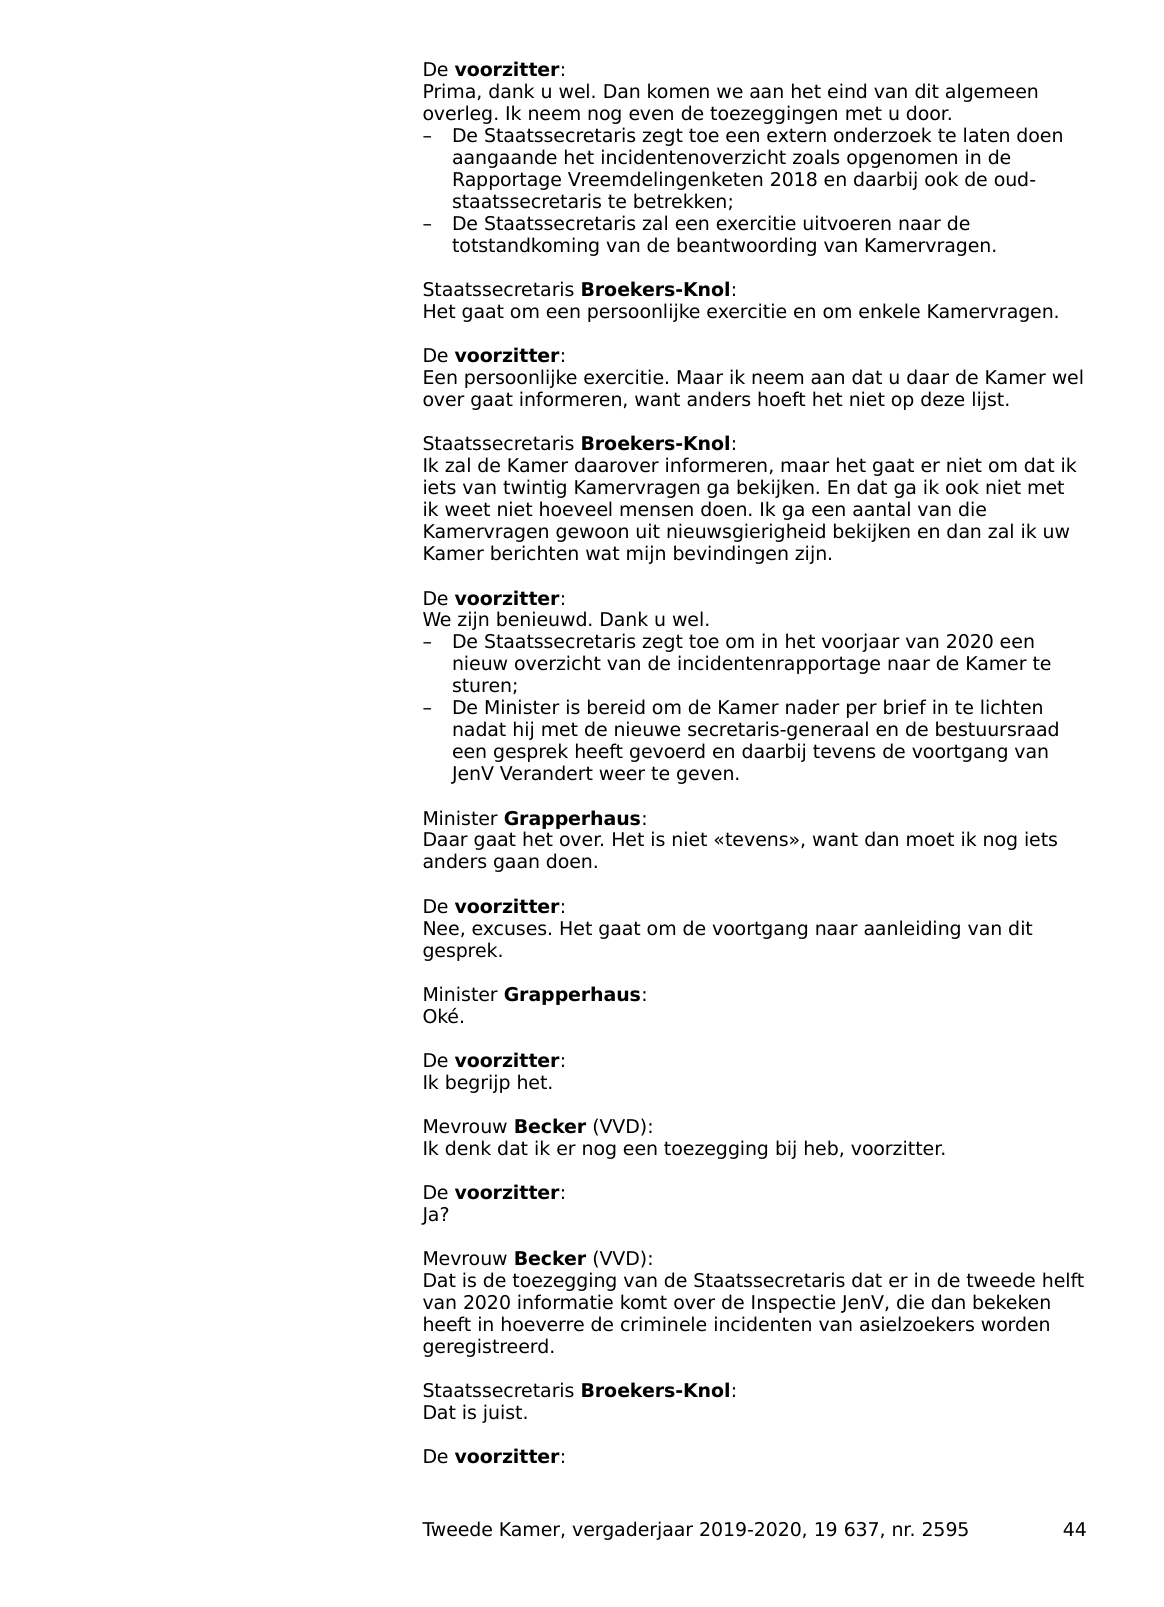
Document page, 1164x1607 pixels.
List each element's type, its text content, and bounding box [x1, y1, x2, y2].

text De voorzitter: [422, 1050, 1087, 1072]
text Staatssecretaris Broekers-Knol: [422, 433, 1087, 455]
text Minister Grapperhaus: [422, 807, 1087, 829]
text De voorzitter: [422, 59, 1087, 81]
text Mevrouw Becker (VVD): [422, 1248, 1087, 1270]
text Nee, excuses. Het gaat om de voortgang naar aanleiding van dit gesprek. [422, 917, 1087, 961]
text De voorzitter: [422, 587, 1087, 609]
text – De Staatssecretaris zal een exercitie uitvoeren naar de totstandkoming van de beantwoording van Kamervragen. [422, 213, 1087, 257]
text Oké. [422, 1006, 1087, 1028]
text Dat is de toezegging van de Staatssecretaris dat er in de tweede helft van 2020 informatie komt over de Inspectie JenV, die dan bekeken heeft in hoeverre de criminele incidenten van asielzoekers worden geregistreerd. [422, 1270, 1087, 1358]
text Staatssecretaris Broekers-Knol: [422, 1380, 1087, 1402]
text Ja? [422, 1204, 1087, 1226]
text Daar gaat het over. Het is niet «tevens», want dan moet ik nog iets anders gaan doen. [422, 829, 1087, 873]
text Ik zal de Kamer daarover informeren, maar het gaat er niet om dat ik iets van twintig Kamervragen ga bekijken. En dat ga ik ook niet met ik weet niet hoeveel mensen doen. Ik ga een aantal van die Kamervragen gewoon uit nieuwsgierigheid bekijken en dan zal ik uw Kamer berichten wat mijn bevindingen zijn. [422, 455, 1087, 565]
text Minister Grapperhaus: [422, 984, 1087, 1006]
text Mevrouw Becker (VVD): [422, 1116, 1087, 1138]
text – De Staatssecretaris zegt toe om in het voorjaar van 2020 een nieuw overzicht van de incidentenrapportage naar de Kamer te sturen; [422, 631, 1087, 697]
text Een persoonlijke exercitie. Maar ik neem aan dat u daar de Kamer wel over gaat informeren, want anders hoeft het niet op deze lijst. [422, 367, 1087, 411]
text De voorzitter: [422, 345, 1087, 367]
text Het gaat om een persoonlijke exercitie en om enkele Kamervragen. [422, 301, 1087, 323]
text De voorzitter: [422, 1182, 1087, 1204]
text Prima, dank u wel. Dan komen we aan het eind van dit algemeen overleg. Ik neem nog even de toezeggingen met u door. [422, 81, 1087, 125]
text Ik begrijp het. [422, 1072, 1087, 1094]
text Staatssecretaris Broekers-Knol: [422, 279, 1087, 301]
text – De Staatssecretaris zegt toe een extern onderzoek te laten doen aangaande het incidentenoverzicht zoals opgenomen in de Rapportage Vreemdelingenketen 2018 en daarbij ook de oud-staatssecretaris te betrekken; [422, 125, 1087, 213]
text De voorzitter: [422, 1446, 1087, 1468]
text De voorzitter: [422, 896, 1087, 917]
text Dat is juist. [422, 1402, 1087, 1424]
text – De Minister is bereid om de Kamer nader per brief in te lichten nadat hij met de nieuwe secretaris-generaal en de bestuursraad een gesprek heeft gevoerd en daarbij tevens de voortgang van JenV Verandert weer te geven. [422, 697, 1087, 785]
text We zijn benieuwd. Dank u wel. [422, 609, 1087, 631]
text Ik denk dat ik er nog een toezegging bij heb, voorzitter. [422, 1138, 1087, 1160]
